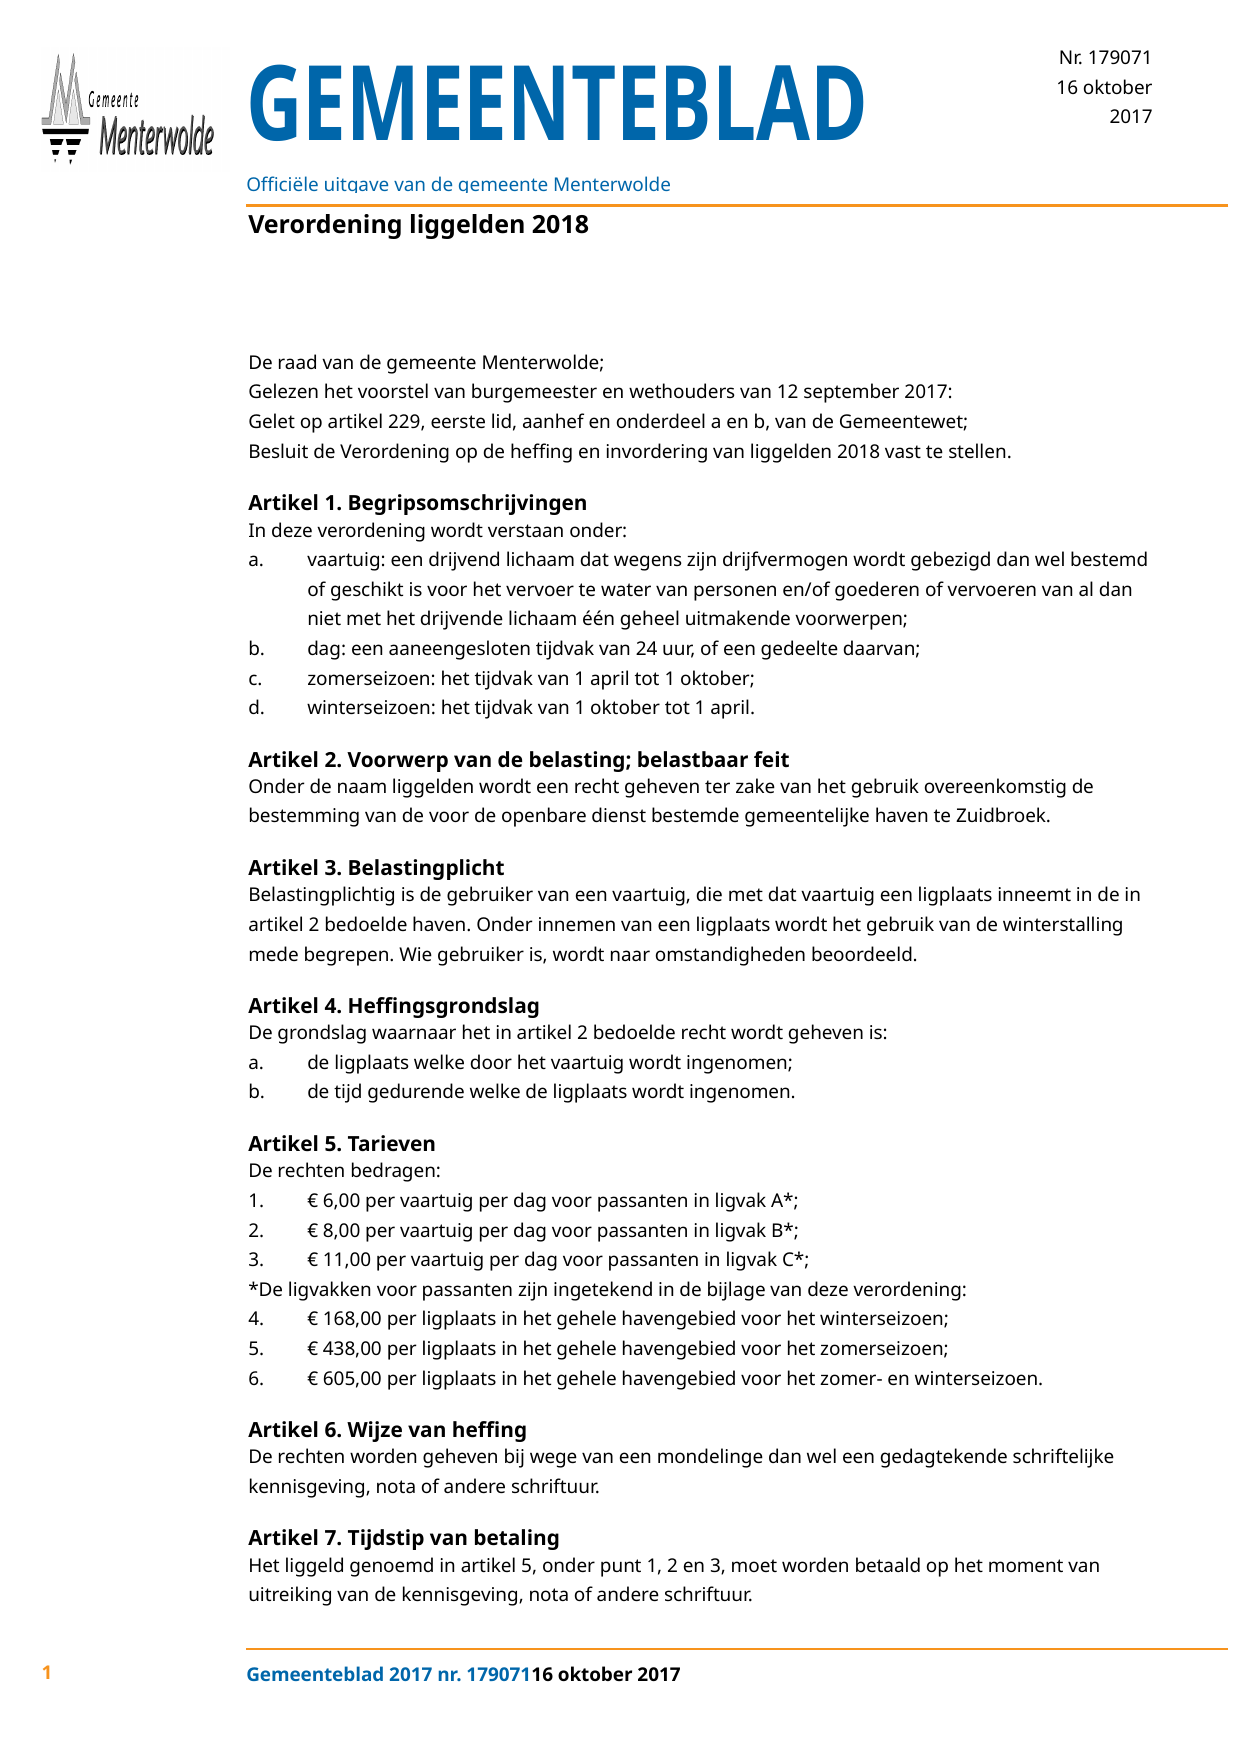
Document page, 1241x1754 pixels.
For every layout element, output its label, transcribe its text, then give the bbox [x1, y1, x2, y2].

text *De ligvakken voor passanten zijn ingetekend in de bijlage van deze verordening: [248, 1276, 1152, 1302]
text De grondslag waarnaar het in artikel 2 bedoelde recht wordt geheven is: [248, 1019, 1152, 1045]
text Artikel 7. Tijdstip van betaling [248, 1523, 1152, 1552]
list de ligplaats welke door het vaartuig wordt ingenomen; [248, 1049, 1152, 1075]
list € 8,00 per vaartuig per dag voor passanten in ligvak B*; [248, 1217, 1152, 1242]
list zomerseizoen: het tijdvak van 1 april tot 1 oktober; [248, 665, 1152, 690]
text Belastingplichtig is de gebruiker van een vaartuig, die met dat vaartuig een ligplaats inneemt in de in artikel 2 bedoelde haven. Onder innemen van een ligplaats wordt het gebruik van de winterstalling mede begrepen. Wie gebruiker is, wordt naar omstandigheden beoordeeld. [248, 882, 1152, 966]
text De raad van de gemeente Menterwolde; [248, 349, 1152, 375]
list € 438,00 per ligplaats in het gehele havengebied voor het zomerseizoen; [248, 1335, 1152, 1361]
text Artikel 3. Belastingplicht [248, 853, 1152, 882]
list winterseizoen: het tijdvak van 1 oktober tot 1 april. [248, 694, 1152, 720]
text Artikel 5. Tarieven [248, 1129, 1152, 1158]
text In deze verordening wordt verstaan onder: [248, 517, 1152, 542]
list dag: een aaneengesloten tijdvak van 24 uur, of een gedeelte daarvan; [248, 635, 1152, 661]
text Gelet op artikel 229, eerste lid, aanhef en onderdeel a en b, van de Gemeentewet; [248, 408, 1152, 434]
list € 11,00 per vaartuig per dag voor passanten in ligvak C*; [248, 1246, 1152, 1272]
text Artikel 1. Begripsomschrijvingen [248, 488, 1152, 517]
text Onder de naam liggelden wordt een recht geheven ter zake van het gebruik overeenkomstig de bestemming van de voor de openbare dienst bestemde gemeentelijke haven te Zuidbroek. [248, 773, 1152, 828]
list vaartuig: een drijvend lichaam dat wegens zijn drijfvermogen wordt gebezigd dan wel bestemd of geschikt is voor het vervoer te water van personen en/of goederen of vervoeren van al dan niet met het drijvende lichaam één geheel uitmakende voorwerpen; [248, 546, 1152, 631]
list € 6,00 per vaartuig per dag voor passanten in ligvak A*; [248, 1187, 1152, 1213]
text Artikel 6. Wijze van heffing [248, 1415, 1152, 1443]
text De rechten bedragen: [248, 1158, 1152, 1183]
list € 168,00 per ligplaats in het gehele havengebied voor het winterseizoen; [248, 1306, 1152, 1331]
text Gelezen het voorstel van burgemeester en wethouders van 12 september 2017: [248, 379, 1152, 404]
text Artikel 4. Heffingsgrondslag [248, 991, 1152, 1019]
text Besluit de Verordening op de heffing en invordering van liggelden 2018 vast te stellen. [248, 438, 1152, 464]
text Artikel 2. Voorwerp van de belasting; belastbaar feit [248, 745, 1152, 773]
text De rechten worden geheven bij wege van een mondelinge dan wel een gedagtekende schriftelijke kennisgeving, nota of andere schriftuur. [248, 1443, 1152, 1499]
picture [41, 47, 231, 172]
list € 605,00 per ligplaats in het gehele havengebied voor het zomer- en winterseizoen. [248, 1365, 1152, 1390]
text Verordening liggelden 2018 [248, 207, 1152, 241]
text Het liggeld genoemd in artikel 5, onder punt 1, 2 en 3, moet worden betaald op het moment van uitreiking van de kennisgeving, nota of andere schriftuur. [248, 1552, 1152, 1607]
list de tijd gedurende welke de ligplaats wordt ingenomen. [248, 1079, 1152, 1104]
